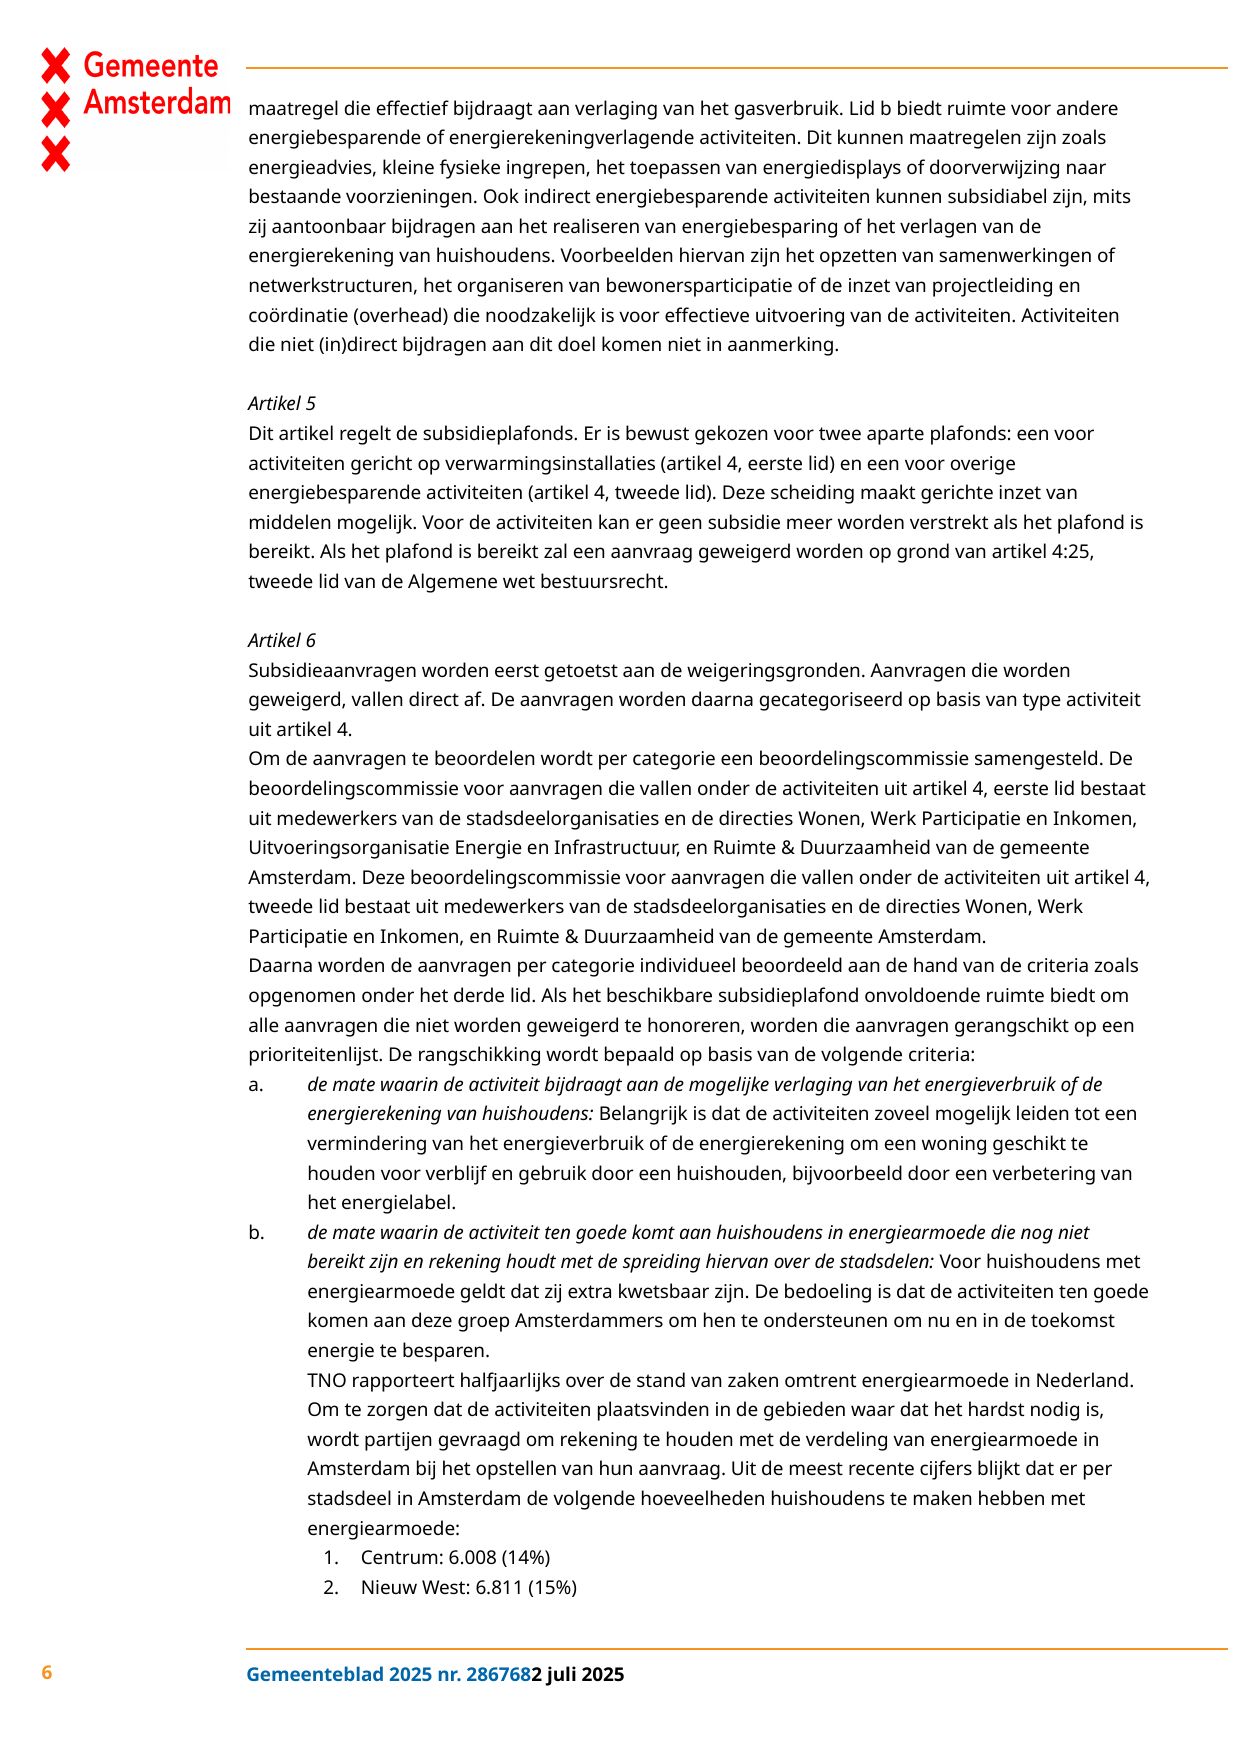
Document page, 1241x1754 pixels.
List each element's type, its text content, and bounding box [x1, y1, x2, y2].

text Artikel 6 [248, 627, 1152, 653]
text Dit artikel regelt de subsidieplafonds. Er is bewust gekozen voor twee aparte plafonds: een voor activiteiten gericht op verwarmingsinstallaties (artikel 4, eerste lid) en een voor overige energiebesparende activiteiten (artikel 4, tweede lid). Deze scheiding maakt gerichte inzet van middelen mogelijk. Voor de activiteiten kan er geen subsidie meer worden verstrekt als het plafond is bereikt. Als het plafond is bereikt zal een aanvraag geweigerd worden op grond van artikel 4:25, tweede lid van de Algemene wet bestuursrecht. [248, 420, 1152, 594]
text Subsidieaanvragen worden eerst getoetst aan de weigeringsgronden. Aanvragen die worden geweigerd, vallen direct af. De aanvragen worden daarna gecategoriseerd op basis van type activiteit uit artikel 4. [248, 657, 1152, 742]
picture [41, 47, 231, 172]
text Om de aanvragen te beoordelen wordt per categorie een beoordelingscommissie samengesteld. De beoordelingscommissie voor aanvragen die vallen onder de activiteiten uit artikel 4, eerste lid bestaat uit medewerkers van de stadsdeelorganisaties en de directies Wonen, Werk Participatie en Inkomen, Uitvoeringsorganisatie Energie en Infrastructuur, en Ruimte & Duurzaamheid van de gemeente Amsterdam. Deze beoordelingscommissie voor aanvragen die vallen onder de activiteiten uit artikel 4, tweede lid bestaat uit medewerkers van de stadsdeelorganisaties en de directies Wonen, Werk Participatie en Inkomen, en Ruimte & Duurzaamheid van de gemeente Amsterdam. [248, 746, 1152, 949]
list Centrum: 6.008 (14%) [323, 1544, 1152, 1570]
list de mate waarin de activiteit bijdraagt aan de mogelijke verlaging van het energieverbruik of de energierekening van huishoudens: Belangrijk is dat de activiteiten zoveel mogelijk leiden tot een vermindering van het energieverbruik of de energierekening om een woning geschikt te houden voor verblijf en gebruik door een huishouden, bijvoorbeeld door een verbetering van het energielabel. [248, 1071, 1152, 1215]
list TNO rapporteert halfjaarlijks over de stand van zaken omtrent energiearmoede in Nederland. Om te zorgen dat de activiteiten plaatsvinden in de gebieden waar dat het hardst nodig is, wordt partijen gevraagd om rekening te houden met de verdeling van energiearmoede in Amsterdam bij het opstellen van hun aanvraag. Uit de meest recente cijfers blijkt dat er per stadsdeel in Amsterdam de volgende hoeveelheden huishoudens te maken hebben met energiearmoede: [248, 1367, 1152, 1541]
text Artikel 5 [248, 391, 1152, 416]
text Daarna worden de aanvragen per categorie individueel beoordeeld aan de hand van de criteria zoals opgenomen onder het derde lid. Als het beschikbare subsidieplafond onvoldoende ruimte biedt om alle aanvragen die niet worden geweigerd te honoreren, worden die aanvragen gerangschikt op een prioriteitenlijst. De rangschikking wordt bepaald op basis van de volgende criteria: [248, 953, 1152, 1067]
text maatregel die effectief bijdraagt aan verlaging van het gasverbruik. Lid b biedt ruimte voor andere energiebesparende of energierekeningverlagende activiteiten. Dit kunnen maatregelen zijn zoals energieadvies, kleine fysieke ingrepen, het toepassen van energiedisplays of doorverwijzing naar bestaande voorzieningen. Ook indirect energiebesparende activiteiten kunnen subsidiabel zijn, mits zij aantoonbaar bijdragen aan het realiseren van energiebesparing of het verlagen van de energierekening van huishoudens. Voorbeelden hiervan zijn het opzetten van samenwerkingen of netwerkstructuren, het organiseren van bewonersparticipatie of de inzet van projectleiding en coördinatie (overhead) die noodzakelijk is voor effectieve uitvoering van de activiteiten. Activiteiten die niet (in)direct bijdragen aan dit doel komen niet in aanmerking. [248, 95, 1152, 357]
list de mate waarin de activiteit ten goede komt aan huishoudens in energiearmoede die nog niet bereikt zijn en rekening houdt met de spreiding hiervan over de stadsdelen: Voor huishoudens met energiearmoede geldt dat zij extra kwetsbaar zijn. De bedoeling is dat de activiteiten ten goede komen aan deze groep Amsterdammers om hen te ondersteunen om nu en in de toekomst energie te besparen. [248, 1219, 1152, 1363]
list Nieuw West: 6.811 (15%) [323, 1574, 1152, 1600]
